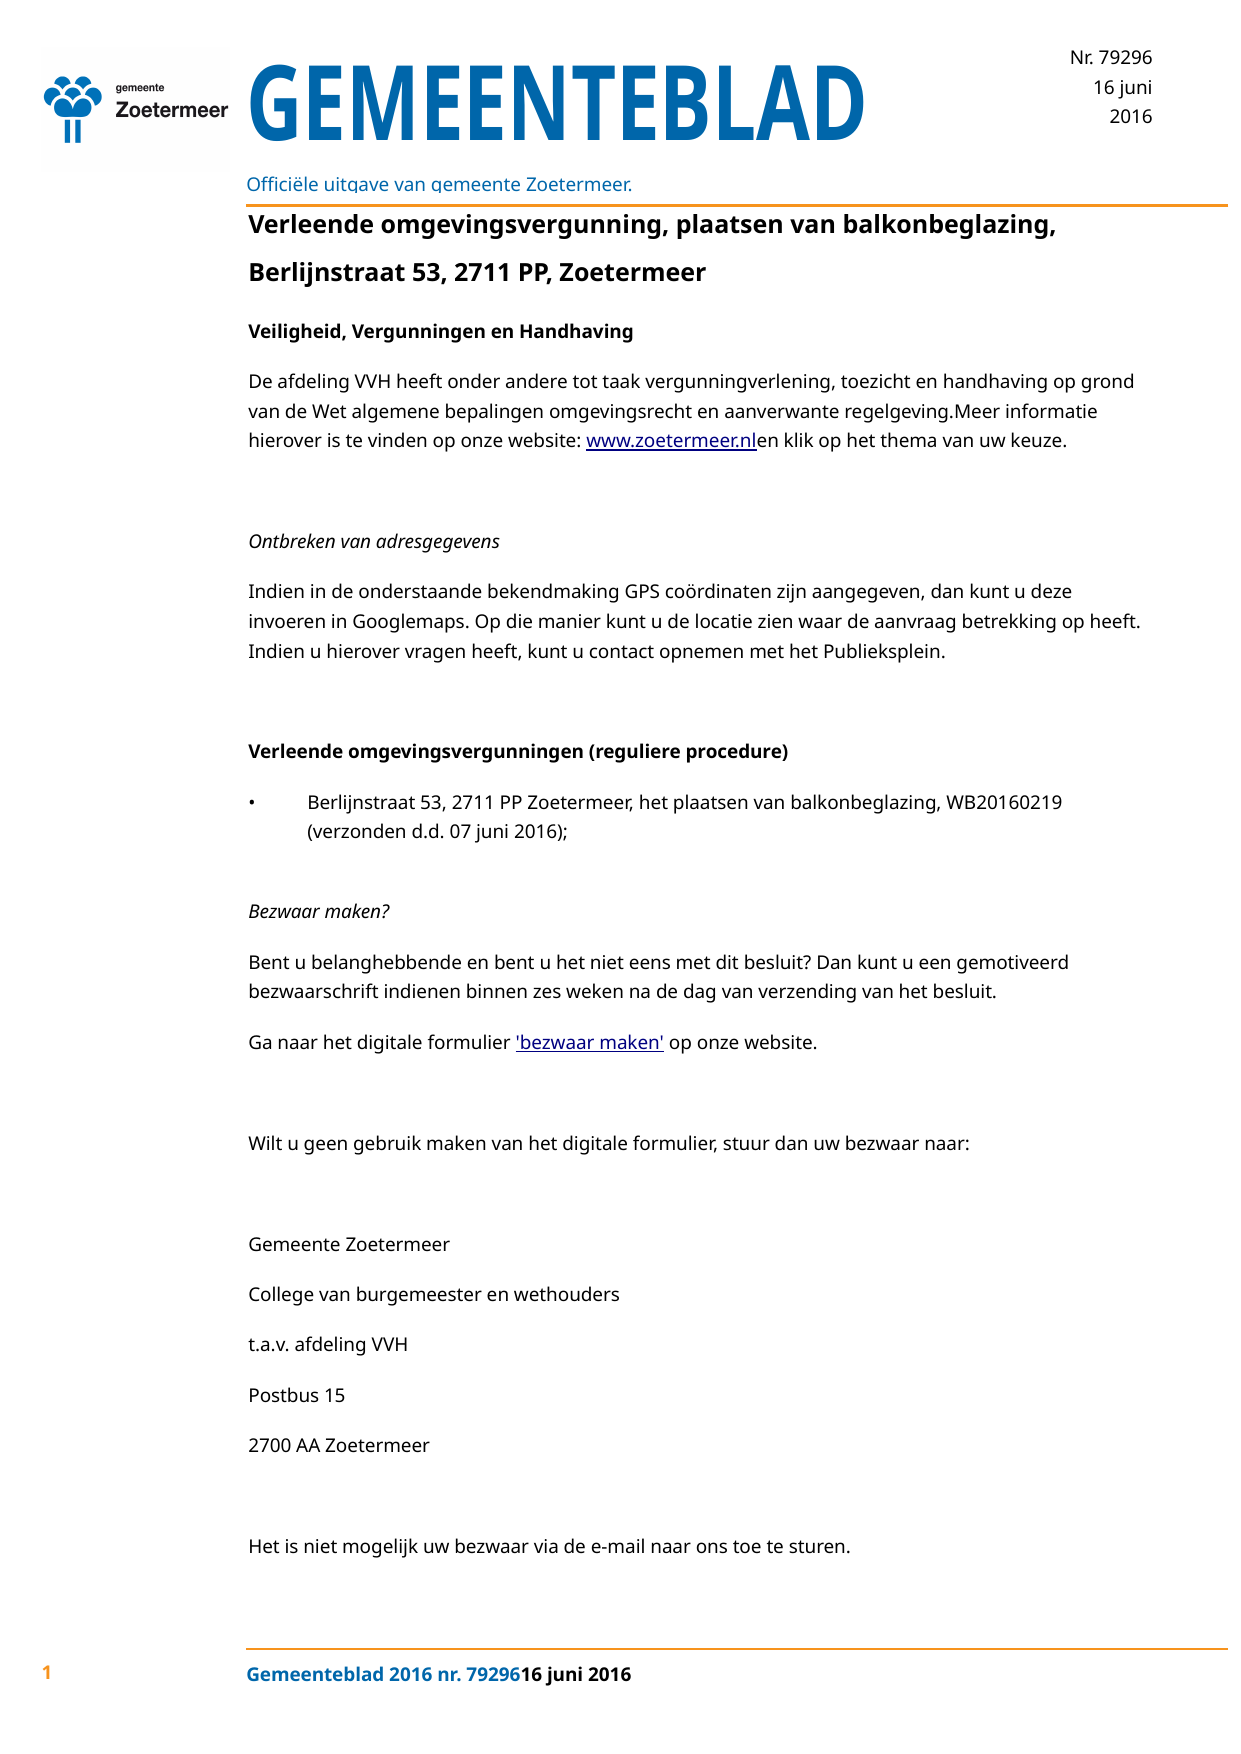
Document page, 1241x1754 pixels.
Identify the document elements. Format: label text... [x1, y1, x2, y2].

text Wilt u geen gebruik maken van het digitale formulier, stuur dan uw bezwaar naar: [248, 1130, 1152, 1156]
text Ontbreken van adresgegevens [248, 528, 1152, 554]
picture [41, 47, 231, 172]
text Verleende omgevingsvergunningen (reguliere procedure) [248, 739, 1152, 764]
text Ga naar het digitale formulier 'bezwaar maken' op onze website. [248, 1029, 1152, 1055]
text Indien in de onderstaande bekendmaking GPS coördinaten zijn aangegeven, dan kunt u deze invoeren in Googlemaps. Op die manier kunt u de locatie zien waar de aanvraag betrekking op heeft. Indien u hierover vragen heeft, kunt u contact opnemen met het Publieksplein. [248, 579, 1152, 664]
text De afdeling VVH heeft onder andere tot taak vergunningverlening, toezicht en handhaving op grond van de Wet algemene bepalingen omgevingsrecht en aanverwante regelgeving.Meer informatie hierover is te vinden op onze website: www.zoetermeer.nlen klik op het thema van uw keuze. [248, 368, 1152, 453]
text 2700 AA Zoetermeer [248, 1432, 1152, 1458]
text Veiligheid, Vergunningen en Handhaving [248, 318, 1152, 344]
text t.a.v. afdeling VVH [248, 1332, 1152, 1357]
text College van burgemeester en wethouders [248, 1281, 1152, 1307]
text Postbus 15 [248, 1382, 1152, 1408]
text Verleende omgevingsvergunning, plaatsen van balkonbeglazing, Berlijnstraat 53, 2711 PP, Zoetermeer [248, 207, 1152, 288]
text Het is niet mogelijk uw bezwaar via de e-mail naar ons toe te sturen. [248, 1533, 1152, 1559]
text Bent u belanghebbende en bent u het niet eens met dit besluit? Dan kunt u een gemotiveerd bezwaarschrift indienen binnen zes weken na de dag van verzending van het besluit. [248, 949, 1152, 1004]
list Berlijnstraat 53, 2711 PP Zoetermeer, het plaatsen van balkonbeglazing, WB20160219 (verzonden d.d. 07 juni 2016); [248, 789, 1152, 844]
text Gemeente Zoetermeer [248, 1231, 1152, 1257]
text Bezwaar maken? [248, 899, 1152, 924]
